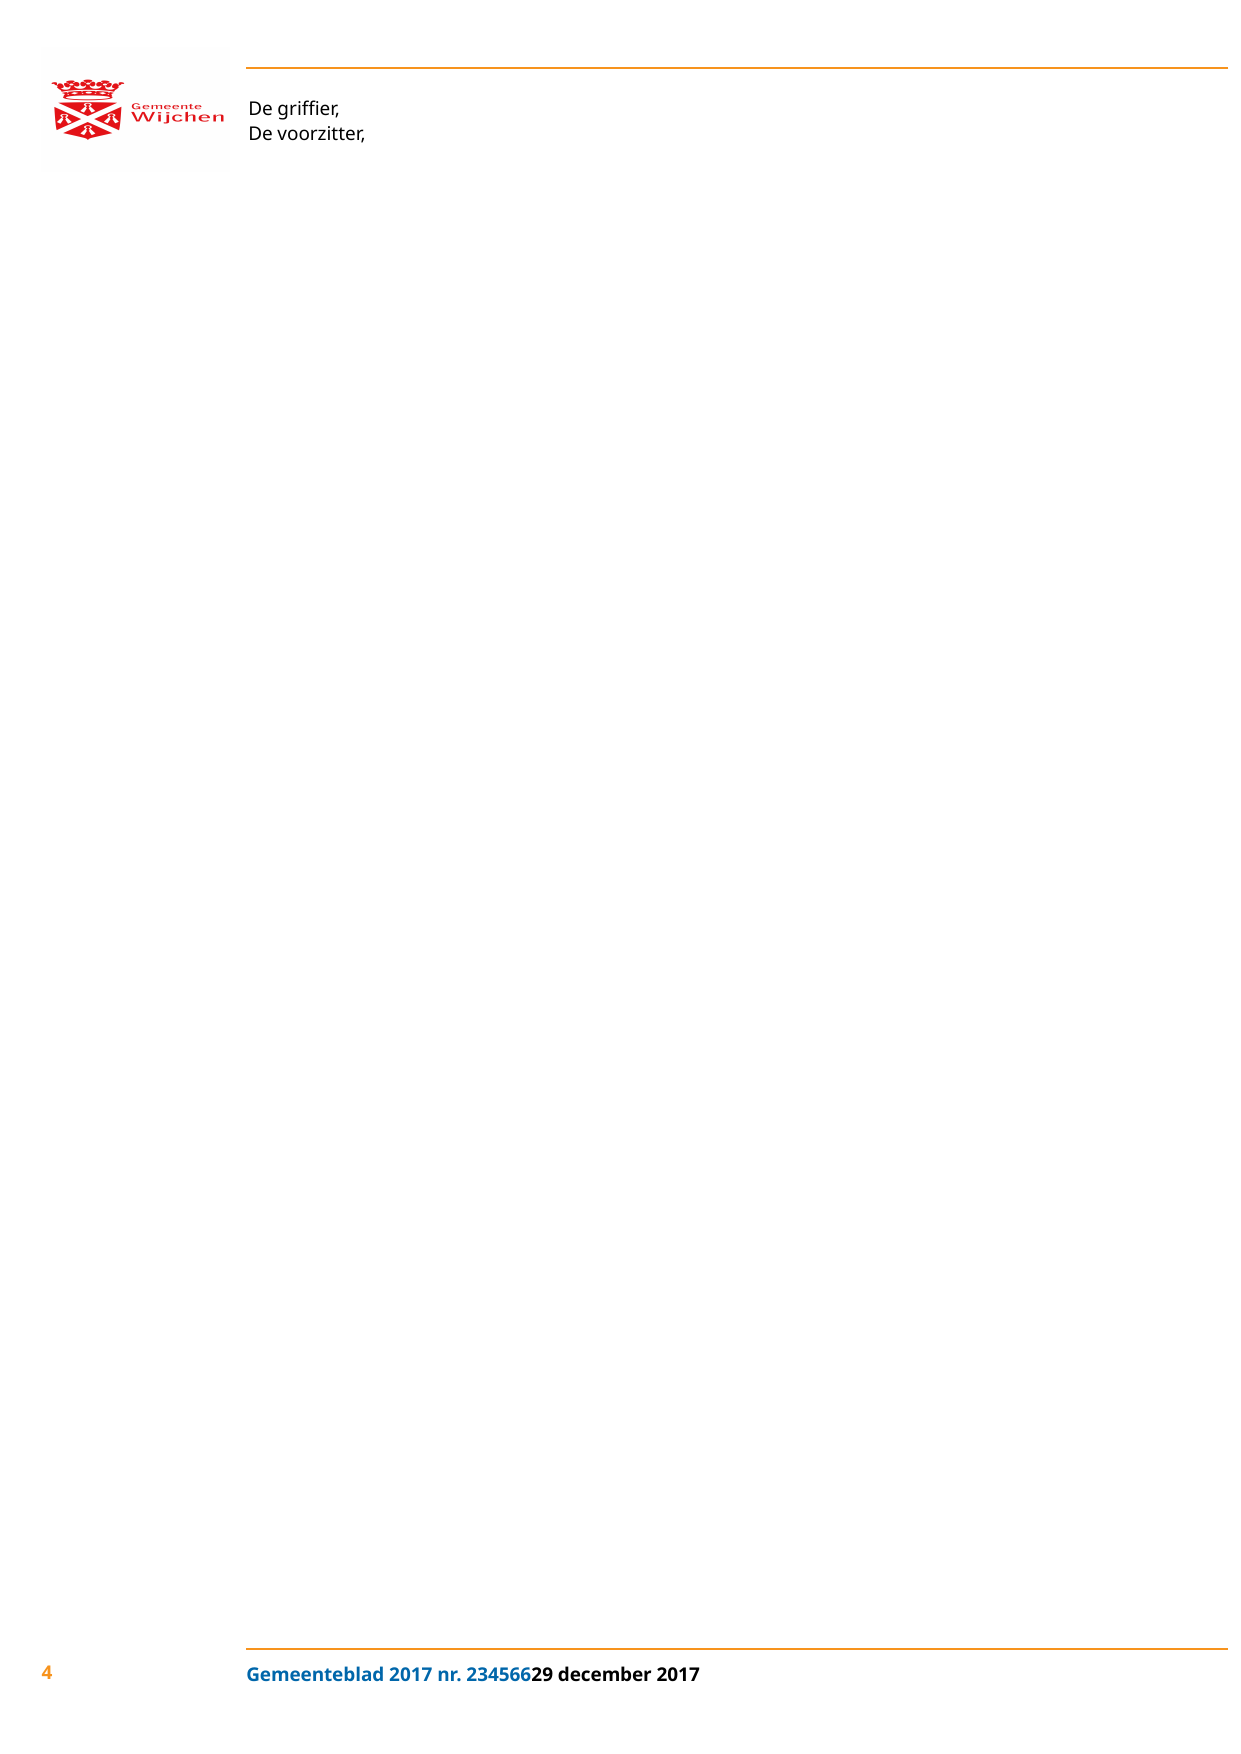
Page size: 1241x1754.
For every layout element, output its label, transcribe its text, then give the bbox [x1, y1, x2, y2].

text De voorzitter, [248, 121, 1152, 146]
text De griffier, [248, 95, 1152, 121]
picture [41, 47, 231, 172]
